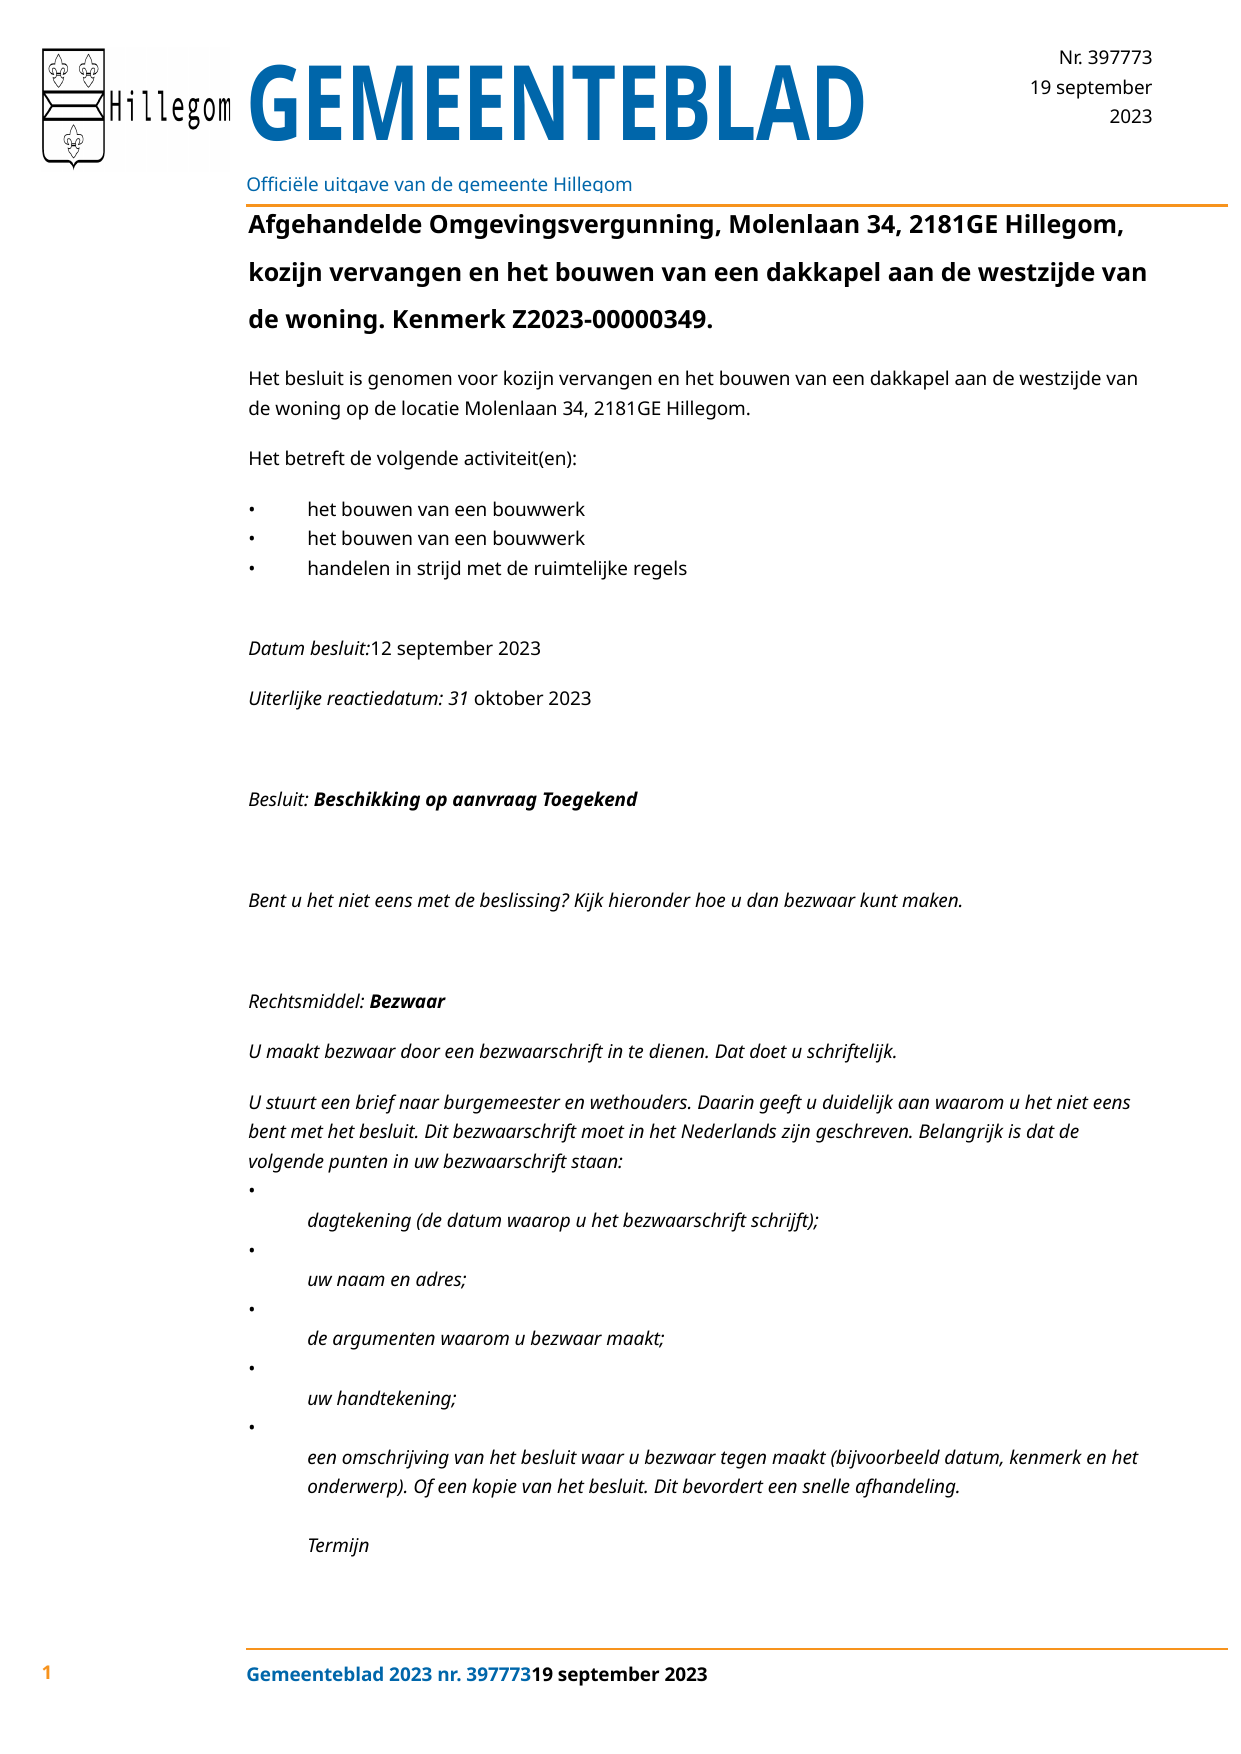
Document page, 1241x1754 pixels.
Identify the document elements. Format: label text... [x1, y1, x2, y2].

list dagtekening (de datum waarop u het bezwaarschrift schrijft); [248, 1207, 1152, 1233]
list het bouwen van een bouwwerk [248, 526, 1152, 551]
text Datum besluit:12 september 2023 [248, 635, 1152, 661]
text Besluit: Beschikking op aanvraag Toegekend [248, 786, 1152, 812]
list een omschrijving van het besluit waar u bezwaar tegen maakt (bijvoorbeeld datum, kenmerk en het onderwerp). Of een kopie van het besluit. Dit bevordert een snelle afhandeling. [248, 1444, 1152, 1499]
list uw handtekening; [248, 1385, 1152, 1410]
text U stuurt een brief naar burgemeester en wethouders. Daarin geeft u duidelijk aan waarom u het niet eens bent met het besluit. Dit bezwaarschrift moet in het Nederlands zijn geschreven. Belangrijk is dat de volgende punten in uw bezwaarschrift staan: [248, 1089, 1152, 1174]
list uw naam en adres; [248, 1266, 1152, 1292]
text Afgehandelde Omgevingsvergunning, Molenlaan 34, 2181GE Hillegom, kozijn vervangen en het bouwen van een dakkapel aan de westzijde van de woning. Kenmerk Z2023-00000349. [248, 207, 1152, 336]
list Termijn [248, 1533, 1152, 1558]
text Het besluit is genomen voor kozijn vervangen en het bouwen van een dakkapel aan de westzijde van de woning op de locatie Molenlaan 34, 2181GE Hillegom. [248, 366, 1152, 421]
list de argumenten waarom u bezwaar maakt; [248, 1326, 1152, 1351]
text Het betreft de volgende activiteit(en): [248, 446, 1152, 471]
text Uiterlijke reactiedatum: 31 oktober 2023 [248, 686, 1152, 711]
picture [41, 47, 231, 172]
text U maakt bezwaar door een bezwaarschrift in te dienen. Dat doet u schriftelijk. [248, 1038, 1152, 1064]
list het bouwen van een bouwwerk [248, 496, 1152, 522]
text Bent u het niet eens met de beslissing? Kijk hieronder hoe u dan bezwaar kunt maken. [248, 887, 1152, 913]
text Rechtsmiddel: Bezwaar [248, 988, 1152, 1014]
list handelen in strijd met de ruimtelijke regels [248, 555, 1152, 581]
